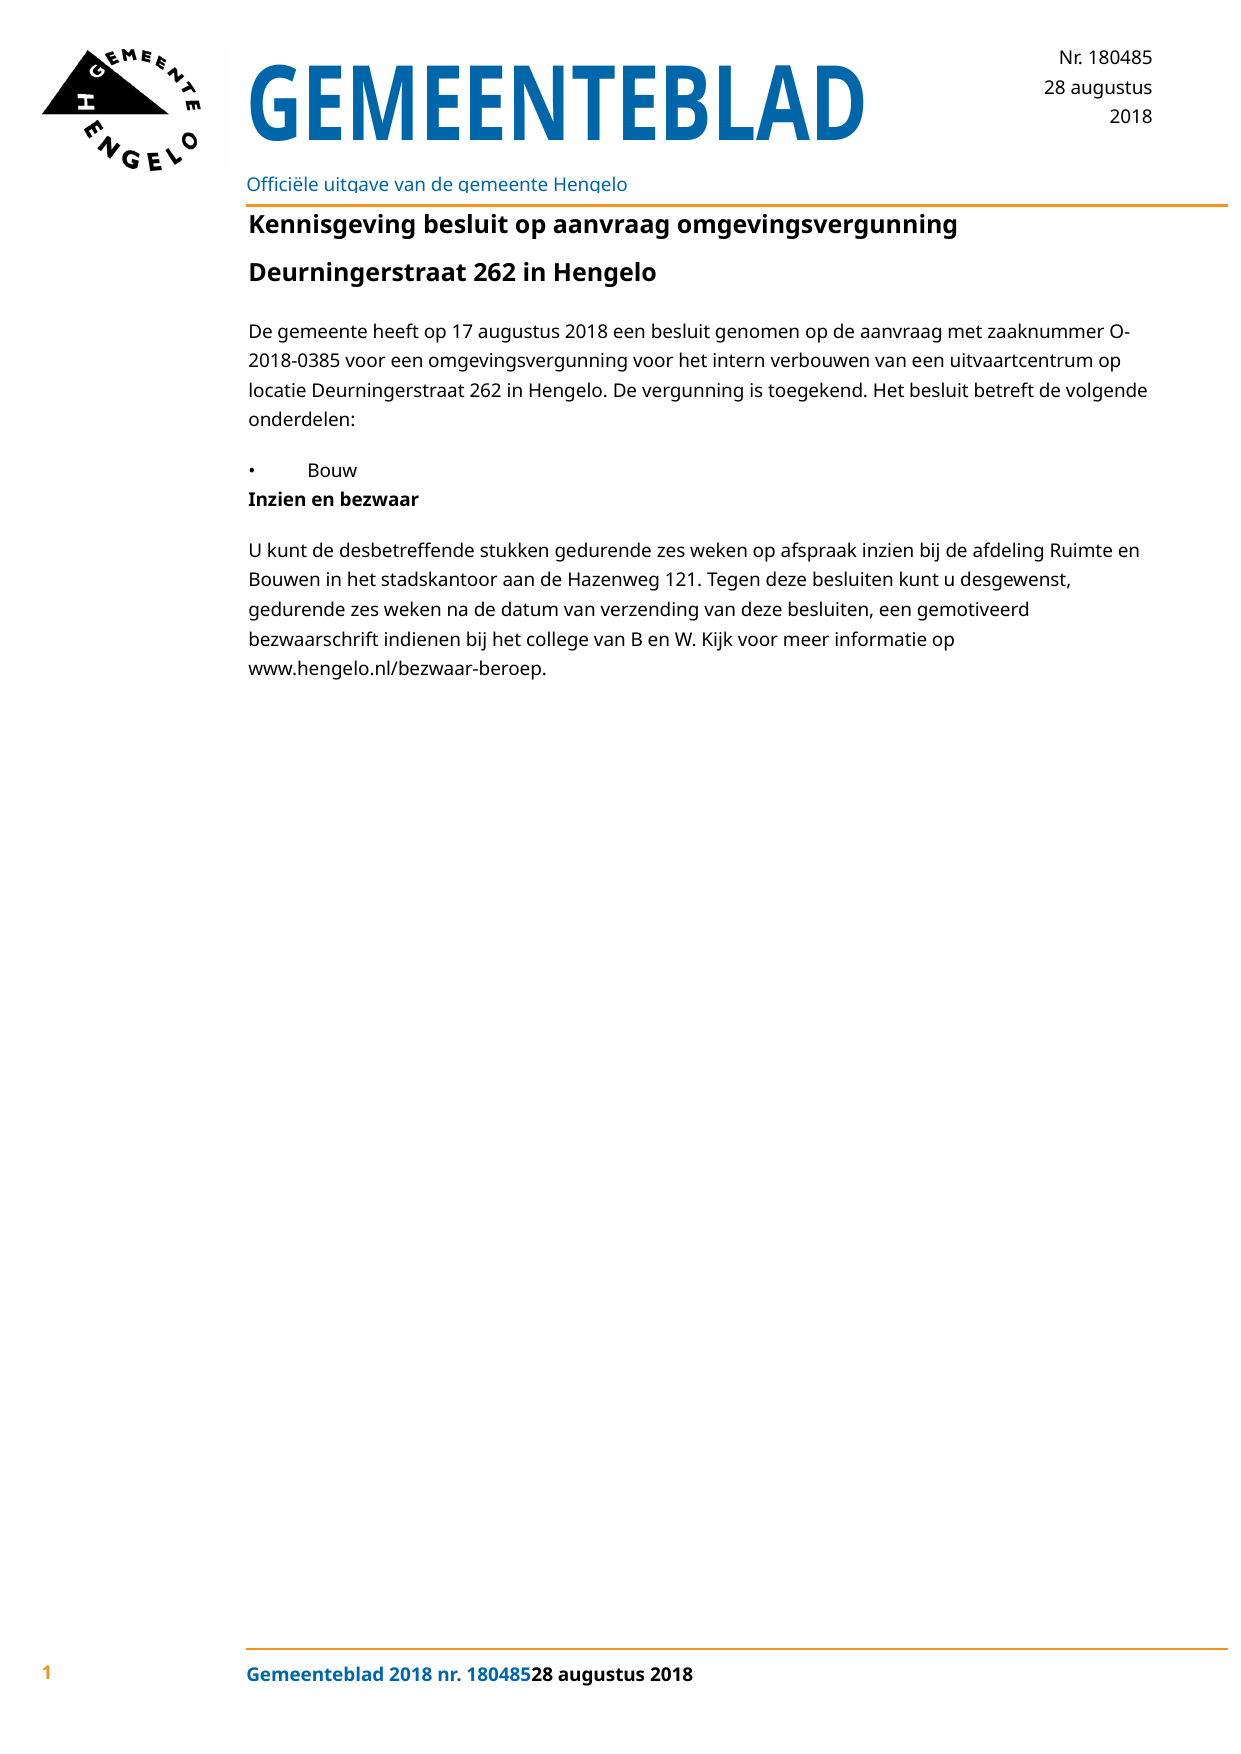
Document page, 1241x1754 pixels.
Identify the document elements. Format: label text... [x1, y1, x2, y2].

picture [41, 47, 231, 172]
text U kunt de desbetreffende stukken gedurende zes weken op afspraak inzien bij de afdeling Ruimte en Bouwen in het stadskantoor aan de Hazenweg 121. Tegen deze besluiten kunt u desgewenst, gedurende zes weken na de datum van verzending van deze besluiten, een gemotiveerd bezwaarschrift indienen bij het college van B en W. Kijk voor meer informatie op www.hengelo.nl/bezwaar-beroep. [248, 537, 1152, 681]
text Kennisgeving besluit op aanvraag omgevingsvergunning Deurningerstraat 262 in Hengelo [248, 207, 1152, 288]
list Bouw [248, 457, 1152, 483]
text De gemeente heeft op 17 augustus 2018 een besluit genomen op de aanvraag met zaaknummer O-2018-0385 voor een omgevingsvergunning voor het intern verbouwen van een uitvaartcentrum op locatie Deurningerstraat 262 in Hengelo. De vergunning is toegekend. Het besluit betreft de volgende onderdelen: [248, 318, 1152, 432]
text Inzien en bezwaar [248, 487, 1152, 512]
